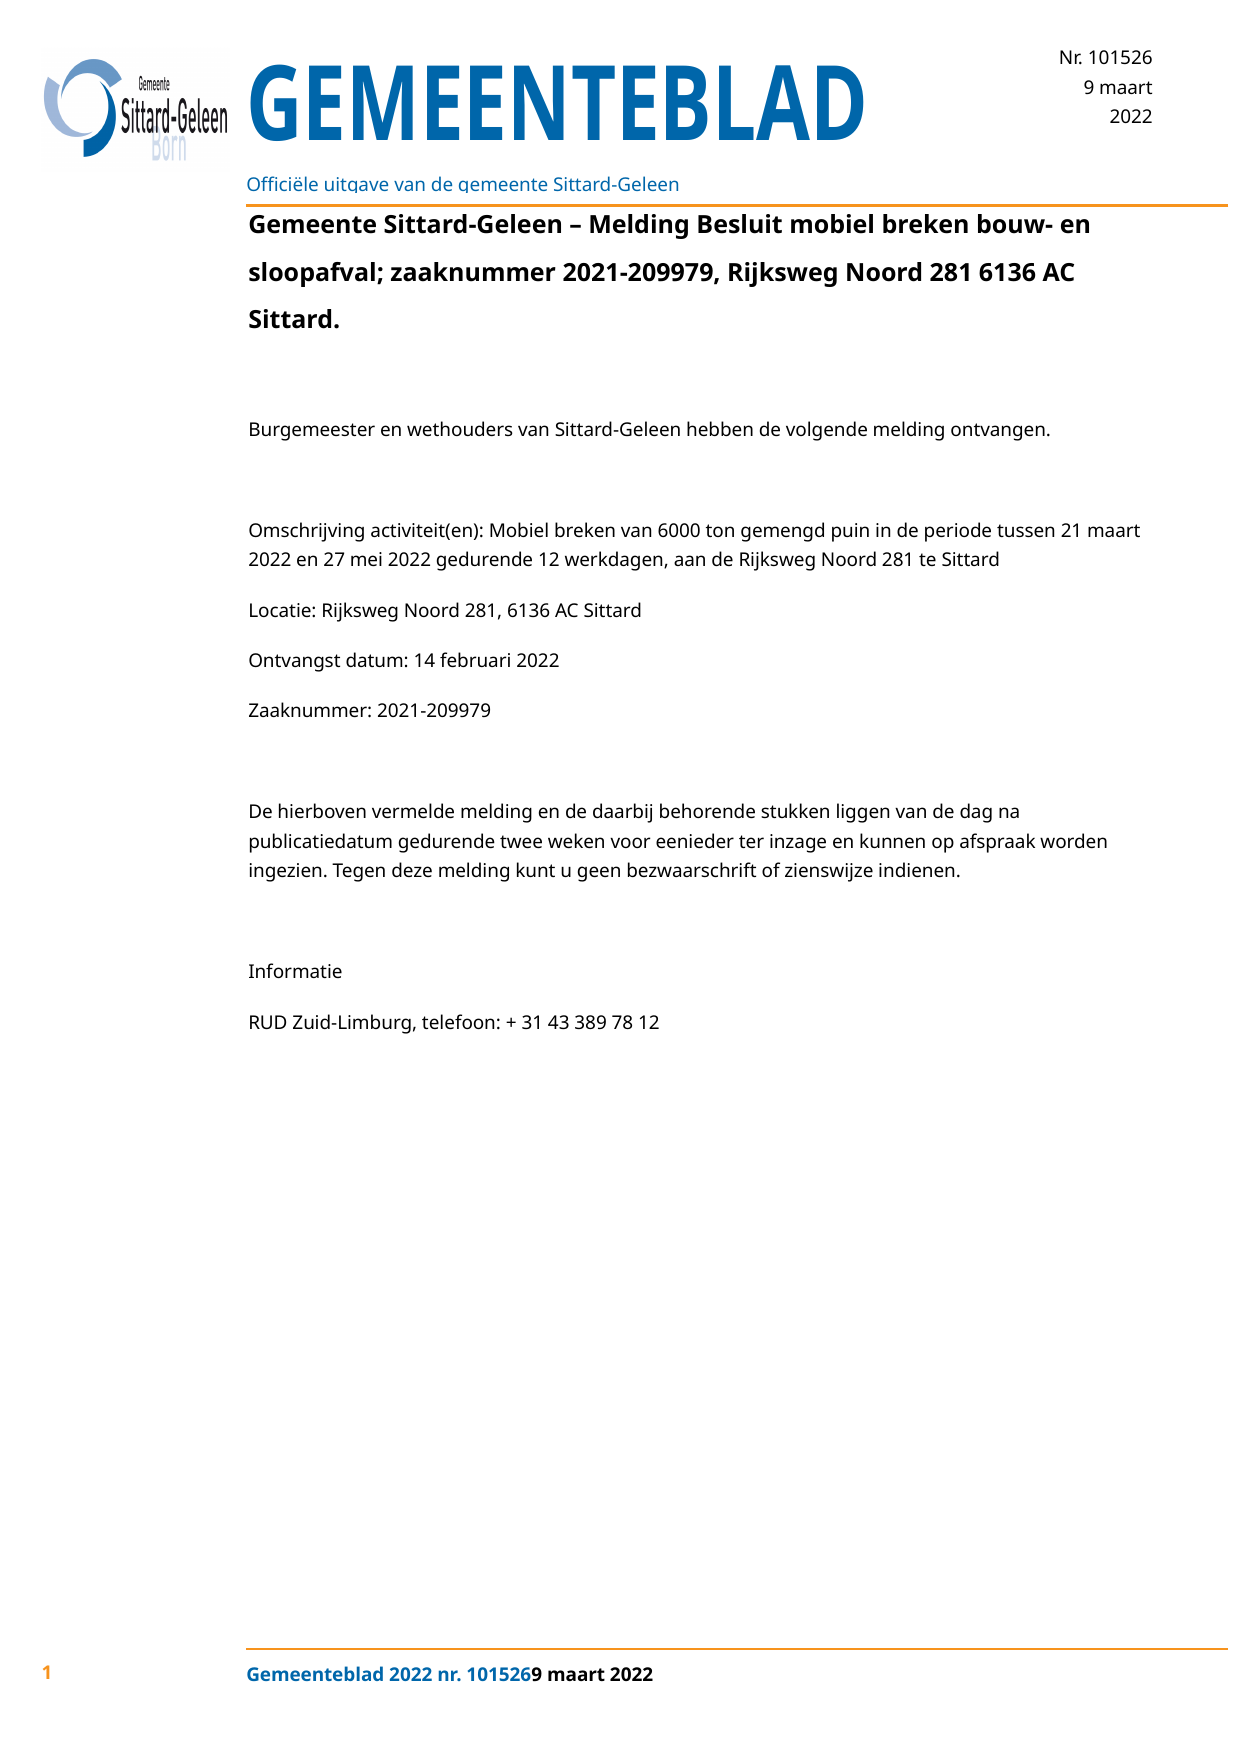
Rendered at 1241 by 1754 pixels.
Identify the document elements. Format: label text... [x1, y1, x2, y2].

text Burgemeester en wethouders van Sittard-Geleen hebben de volgende melding ontvangen. [248, 416, 1152, 442]
picture [41, 47, 231, 172]
text Zaaknummer: 2021-209979 [248, 698, 1152, 723]
text RUD Zuid-Limburg, telefoon: + 31 43 389 78 12 [248, 1009, 1152, 1034]
text Locatie: Rijksweg Noord 281, 6136 AC Sittard [248, 597, 1152, 622]
text Ontvangst datum: 14 februari 2022 [248, 647, 1152, 673]
text Informatie [248, 958, 1152, 984]
text De hierboven vermelde melding en de daarbij behorende stukken liggen van de dag na publicatiedatum gedurende twee weken voor eenieder ter inzage en kunnen op afspraak worden ingezien. Tegen deze melding kunt u geen bezwaarschrift of zienswijze indienen. [248, 798, 1152, 883]
text Omschrijving activiteit(en): Mobiel breken van 6000 ton gemengd puin in de periode tussen 21 maart 2022 en 27 mei 2022 gedurende 12 werkdagen, aan de Rijksweg Noord 281 te Sittard [248, 517, 1152, 572]
text Gemeente Sittard-Geleen – Melding Besluit mobiel breken bouw- en sloopafval; zaaknummer 2021-209979, Rijksweg Noord 281 6136 AC Sittard. [248, 207, 1152, 336]
